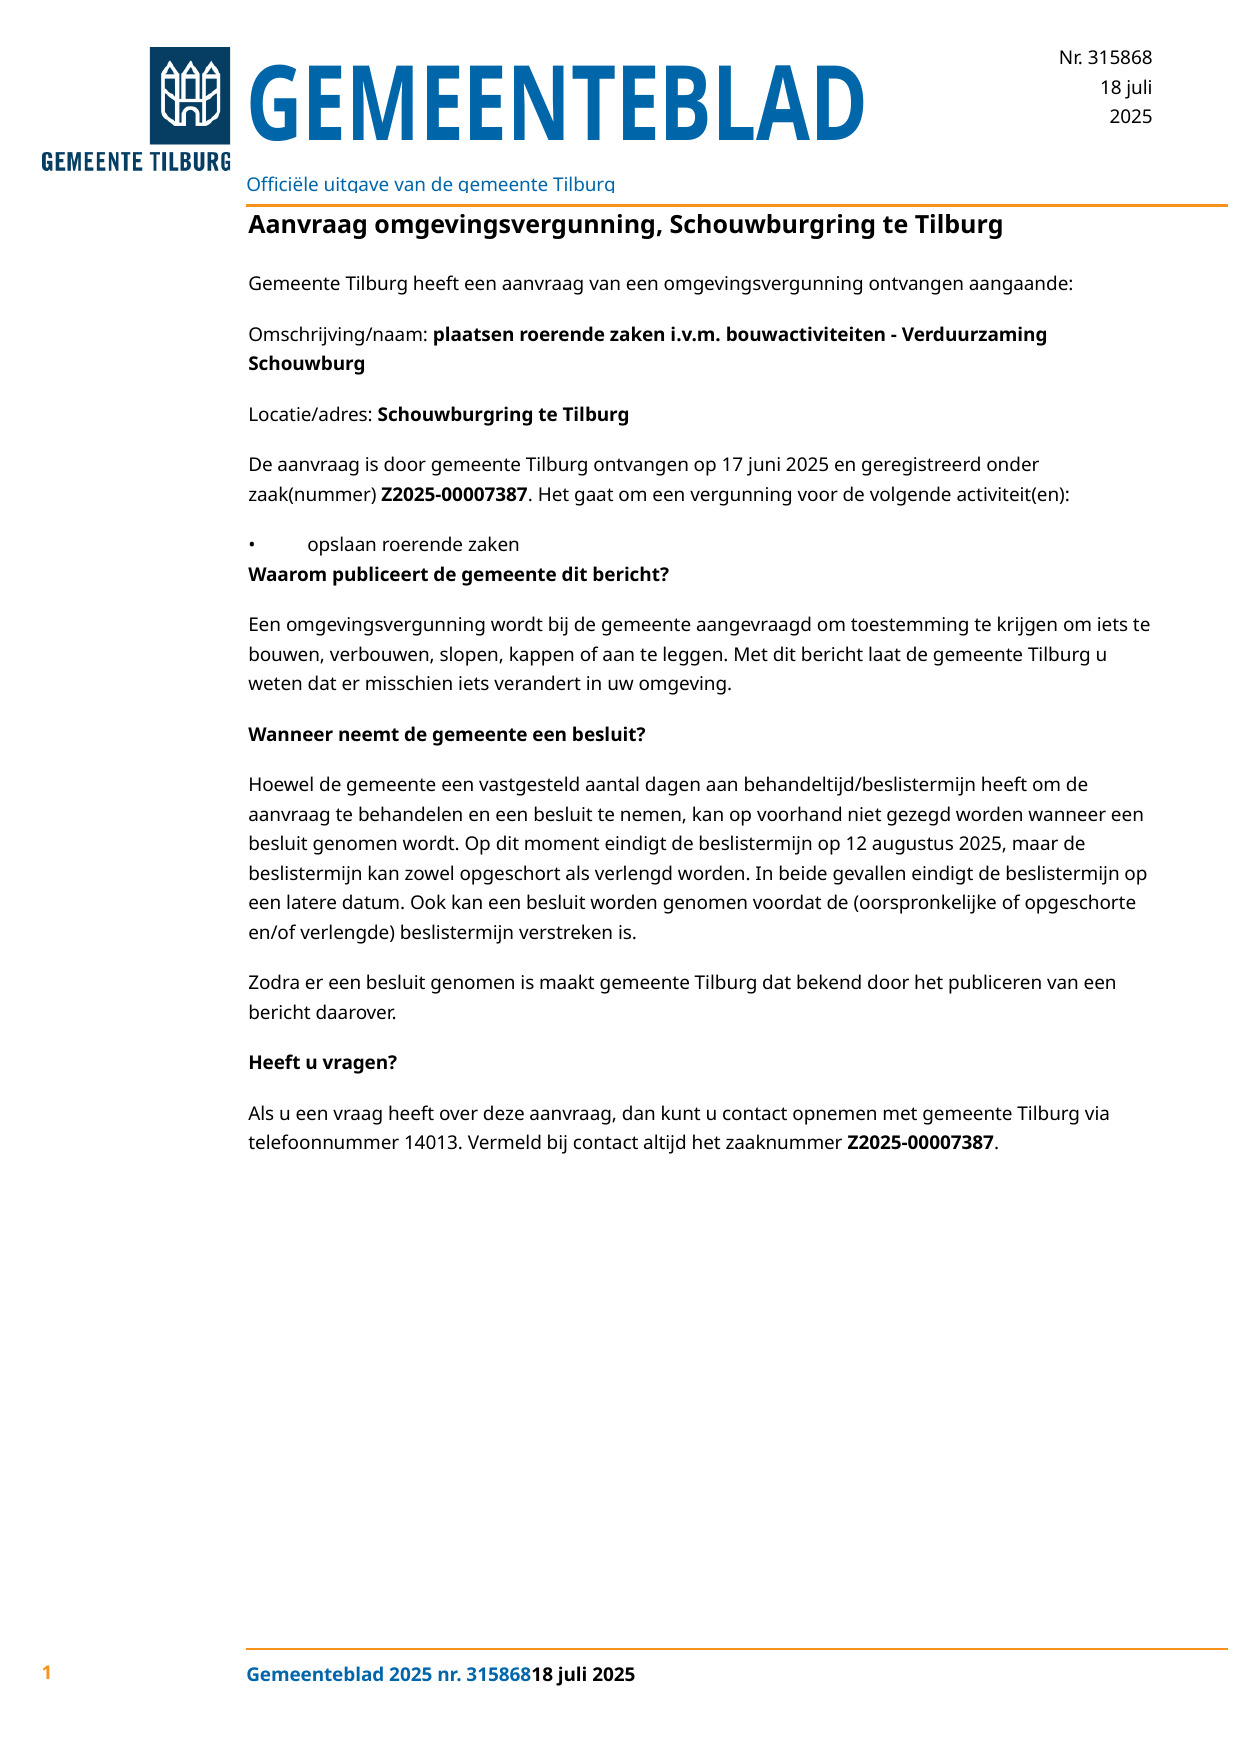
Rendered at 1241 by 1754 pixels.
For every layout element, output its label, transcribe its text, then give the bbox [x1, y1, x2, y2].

text Aanvraag omgevingsvergunning, Schouwburgring te Tilburg [248, 207, 1152, 241]
text Heeft u vragen? [248, 1049, 1152, 1075]
text De aanvraag is door gemeente Tilburg ontvangen op 17 juni 2025 en geregistreerd onder zaak(nummer) Z2025-00007387. Het gaat om een vergunning voor de volgende activiteit(en): [248, 451, 1152, 506]
text Een omgevingsvergunning wordt bij de gemeente aangevraagd om toestemming te krijgen om iets te bouwen, verbouwen, slopen, kappen of aan te leggen. Met dit bericht laat de gemeente Tilburg u weten dat er misschien iets verandert in uw omgeving. [248, 611, 1152, 696]
text Waarom publiceert de gemeente dit bericht? [248, 561, 1152, 586]
text Omschrijving/naam: plaatsen roerende zaken i.v.m. bouwactiviteiten - Verduurzaming Schouwburg [248, 321, 1152, 376]
picture [41, 47, 231, 172]
text Wanneer neemt de gemeente een besluit? [248, 721, 1152, 746]
text Zodra er een besluit genomen is maakt gemeente Tilburg dat bekend door het publiceren van een bericht daarover. [248, 969, 1152, 1025]
text Hoewel de gemeente een vastgesteld aantal dagen aan behandeltijd/beslistermijn heeft om de aanvraag te behandelen en een besluit te nemen, kan op voorhand niet gezegd worden wanneer een besluit genomen wordt. Op dit moment eindigt de beslistermijn op 12 augustus 2025, maar de beslistermijn kan zowel opgeschort als verlengd worden. In beide gevallen eindigt de beslistermijn op een latere datum. Ook kan een besluit worden genomen voordat de (oorspronkelijke of opgeschorte en/of verlengde) beslistermijn verstreken is. [248, 771, 1152, 945]
text Gemeente Tilburg heeft een aanvraag van een omgevingsvergunning ontvangen aangaande: [248, 270, 1152, 296]
list opslaan roerende zaken [248, 531, 1152, 557]
text Als u een vraag heeft over deze aanvraag, dan kunt u contact opnemen met gemeente Tilburg via telefoonnummer 14013. Vermeld bij contact altijd het zaaknummer Z2025-00007387. [248, 1100, 1152, 1155]
text Locatie/adres: Schouwburgring te Tilburg [248, 401, 1152, 426]
